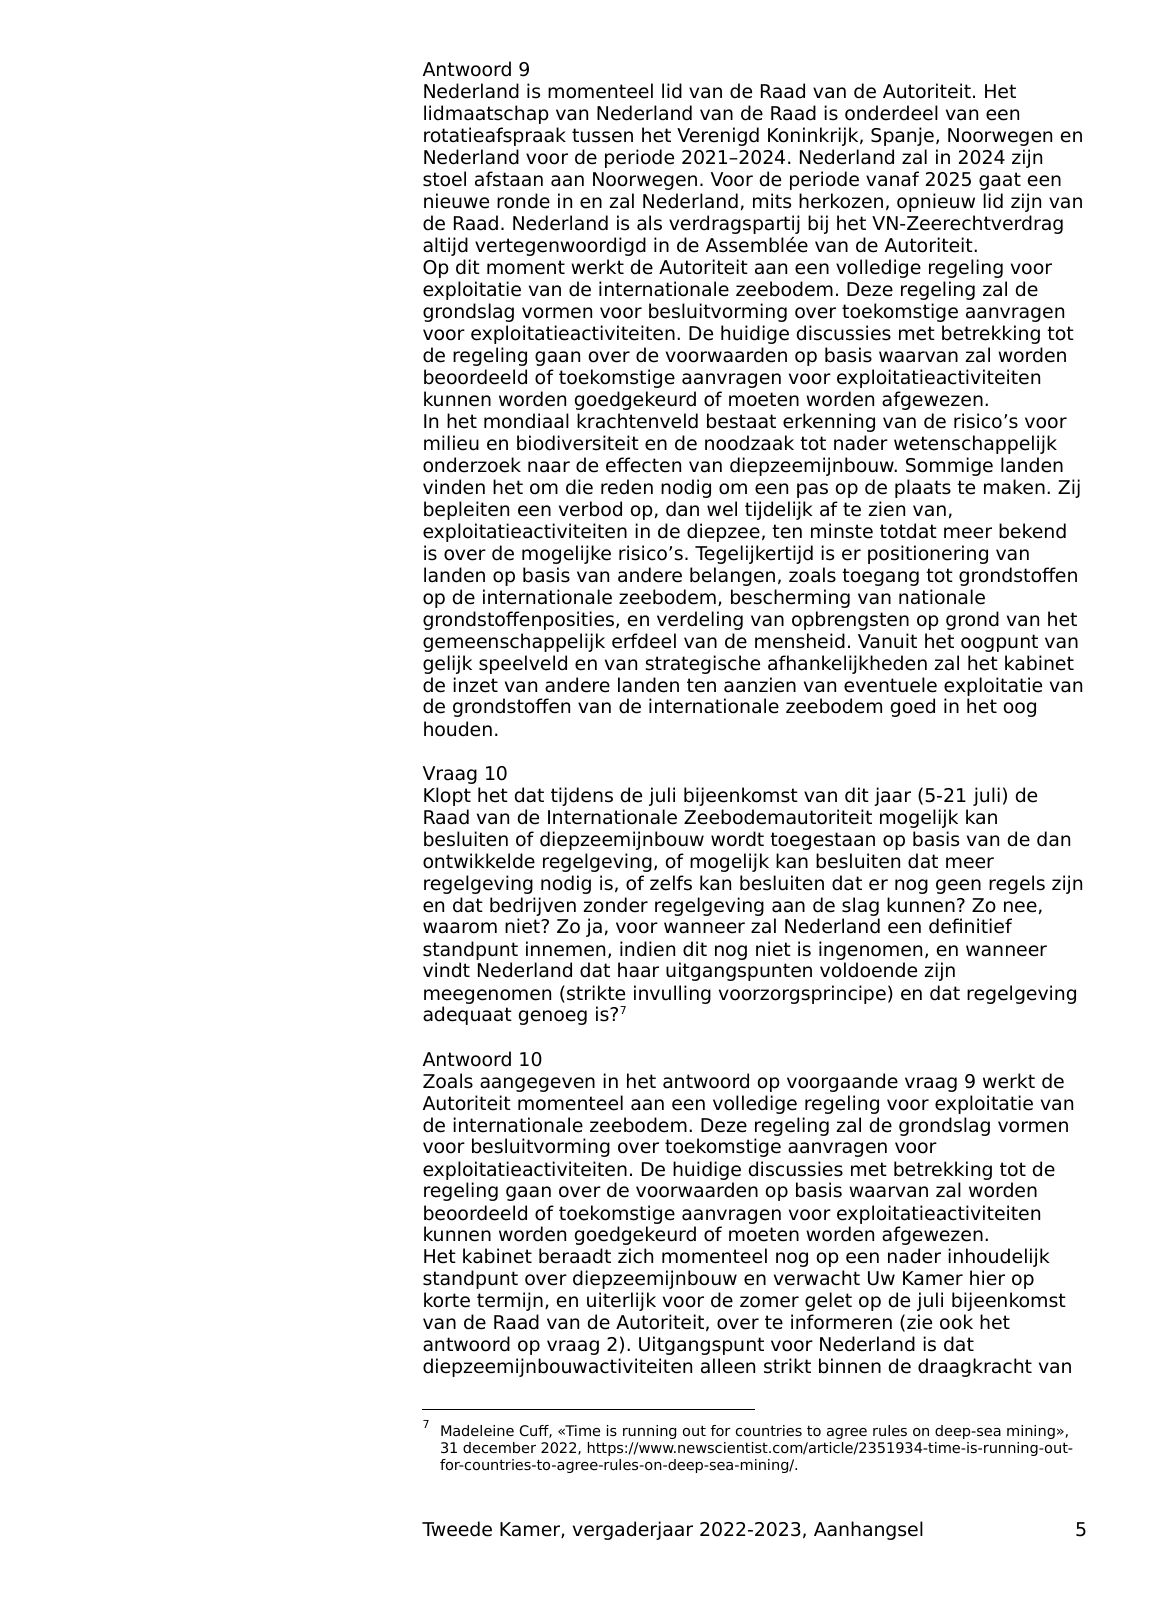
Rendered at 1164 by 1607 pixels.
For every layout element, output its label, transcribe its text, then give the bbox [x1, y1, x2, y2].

text Zoals aangegeven in het antwoord op voorgaande vraag 9 werkt de Autoriteit momenteel aan een volledige regeling voor exploitatie van de internationale zeebodem. Deze regeling zal de grondslag vormen voor besluitvorming over toekomstige aanvragen voor exploitatieactiviteiten. De huidige discussies met betrekking tot de regeling gaan over de voorwaarden op basis waarvan zal worden beoordeeld of toekomstige aanvragen voor exploitatieactiviteiten kunnen worden goedgekeurd of moeten worden afgewezen. [422, 1071, 1087, 1246]
text Antwoord 9 [422, 59, 1087, 81]
text Antwoord 10 [422, 1048, 1087, 1071]
text Madeleine Cuff, «Time is running out for countries to agree rules on deep-sea mining», 31 december 2022, https://www.newscientist.com/article/2351934-time-is-running-out-for-countries-to-agree-rules-on-deep-sea-mining/. [422, 1418, 1087, 1474]
text Het kabinet beraadt zich momenteel nog op een nader inhoudelijk standpunt over diepzeemijnbouw en verwacht Uw Kamer hier op korte termijn, en uiterlijk voor de zomer gelet op de juli bijeenkomst van de Raad van de Autoriteit, over te informeren (zie ook het antwoord op vraag 2). Uitgangspunt voor Nederland is dat diepzeemijnbouwactiviteiten alleen strikt binnen de draagkracht van [422, 1246, 1087, 1378]
text In het mondiaal krachtenveld bestaat erkenning van de risico’s voor milieu en biodiversiteit en de noodzaak tot nader wetenschappelijk onderzoek naar de effecten van diepzeemijnbouw. Sommige landen vinden het om die reden nodig om een pas op de plaats te maken. Zij bepleiten een verbod op, dan wel tijdelijk af te zien van, exploitatieactiviteiten in de diepzee, ten minste totdat meer bekend is over de mogelijke risico’s. Tegelijkertijd is er positionering van landen op basis van andere belangen, zoals toegang tot grondstoffen op de internationale zeebodem, bescherming van nationale grondstoffenposities, en verdeling van opbrengsten op grond van het gemeenschappelijk erfdeel van de mensheid. Vanuit het oogpunt van gelijk speelveld en van strategische afhankelijkheden zal het kabinet de inzet van andere landen ten aanzien van eventuele exploitatie van de grondstoffen van de internationale zeebodem goed in het oog houden. [422, 411, 1087, 740]
text Klopt het dat tijdens de juli bijeenkomst van dit jaar (5-21 juli) de Raad van de Internationale Zeebodemautoriteit mogelijk kan besluiten of diepzeemijnbouw wordt toegestaan op basis van de dan ontwikkelde regelgeving, of mogelijk kan besluiten dat meer regelgeving nodig is, of zelfs kan besluiten dat er nog geen regels zijn en dat bedrijven zonder regelgeving aan de slag kunnen? Zo nee, waarom niet? Zo ja, voor wanneer zal Nederland een definitief standpunt innemen, indien dit nog niet is ingenomen, en wanneer vindt Nederland dat haar uitgangspunten voldoende zijn meegenomen (strikte invulling voorzorgsprincipe) en dat regelgeving adequaat genoeg is? [422, 784, 1087, 1026]
text Nederland is momenteel lid van de Raad van de Autoriteit. Het lidmaatschap van Nederland van de Raad is onderdeel van een rotatieafspraak tussen het Verenigd Koninkrijk, Spanje, Noorwegen en Nederland voor de periode 2021–2024. Nederland zal in 2024 zijn stoel afstaan aan Noorwegen. Voor de periode vanaf 2025 gaat een nieuwe ronde in en zal Nederland, mits herkozen, opnieuw lid zijn van de Raad. Nederland is als verdragspartij bij het VN-Zeerechtverdrag altijd vertegenwoordigd in de Assemblée van de Autoriteit. [422, 81, 1087, 257]
text Vraag 10 [422, 763, 1087, 784]
text Op dit moment werkt de Autoriteit aan een volledige regeling voor exploitatie van de internationale zeebodem. Deze regeling zal de grondslag vormen voor besluitvorming over toekomstige aanvragen voor exploitatieactiviteiten. De huidige discussies met betrekking tot de regeling gaan over de voorwaarden op basis waarvan zal worden beoordeeld of toekomstige aanvragen voor exploitatieactiviteiten kunnen worden goedgekeurd of moeten worden afgewezen. [422, 257, 1087, 411]
